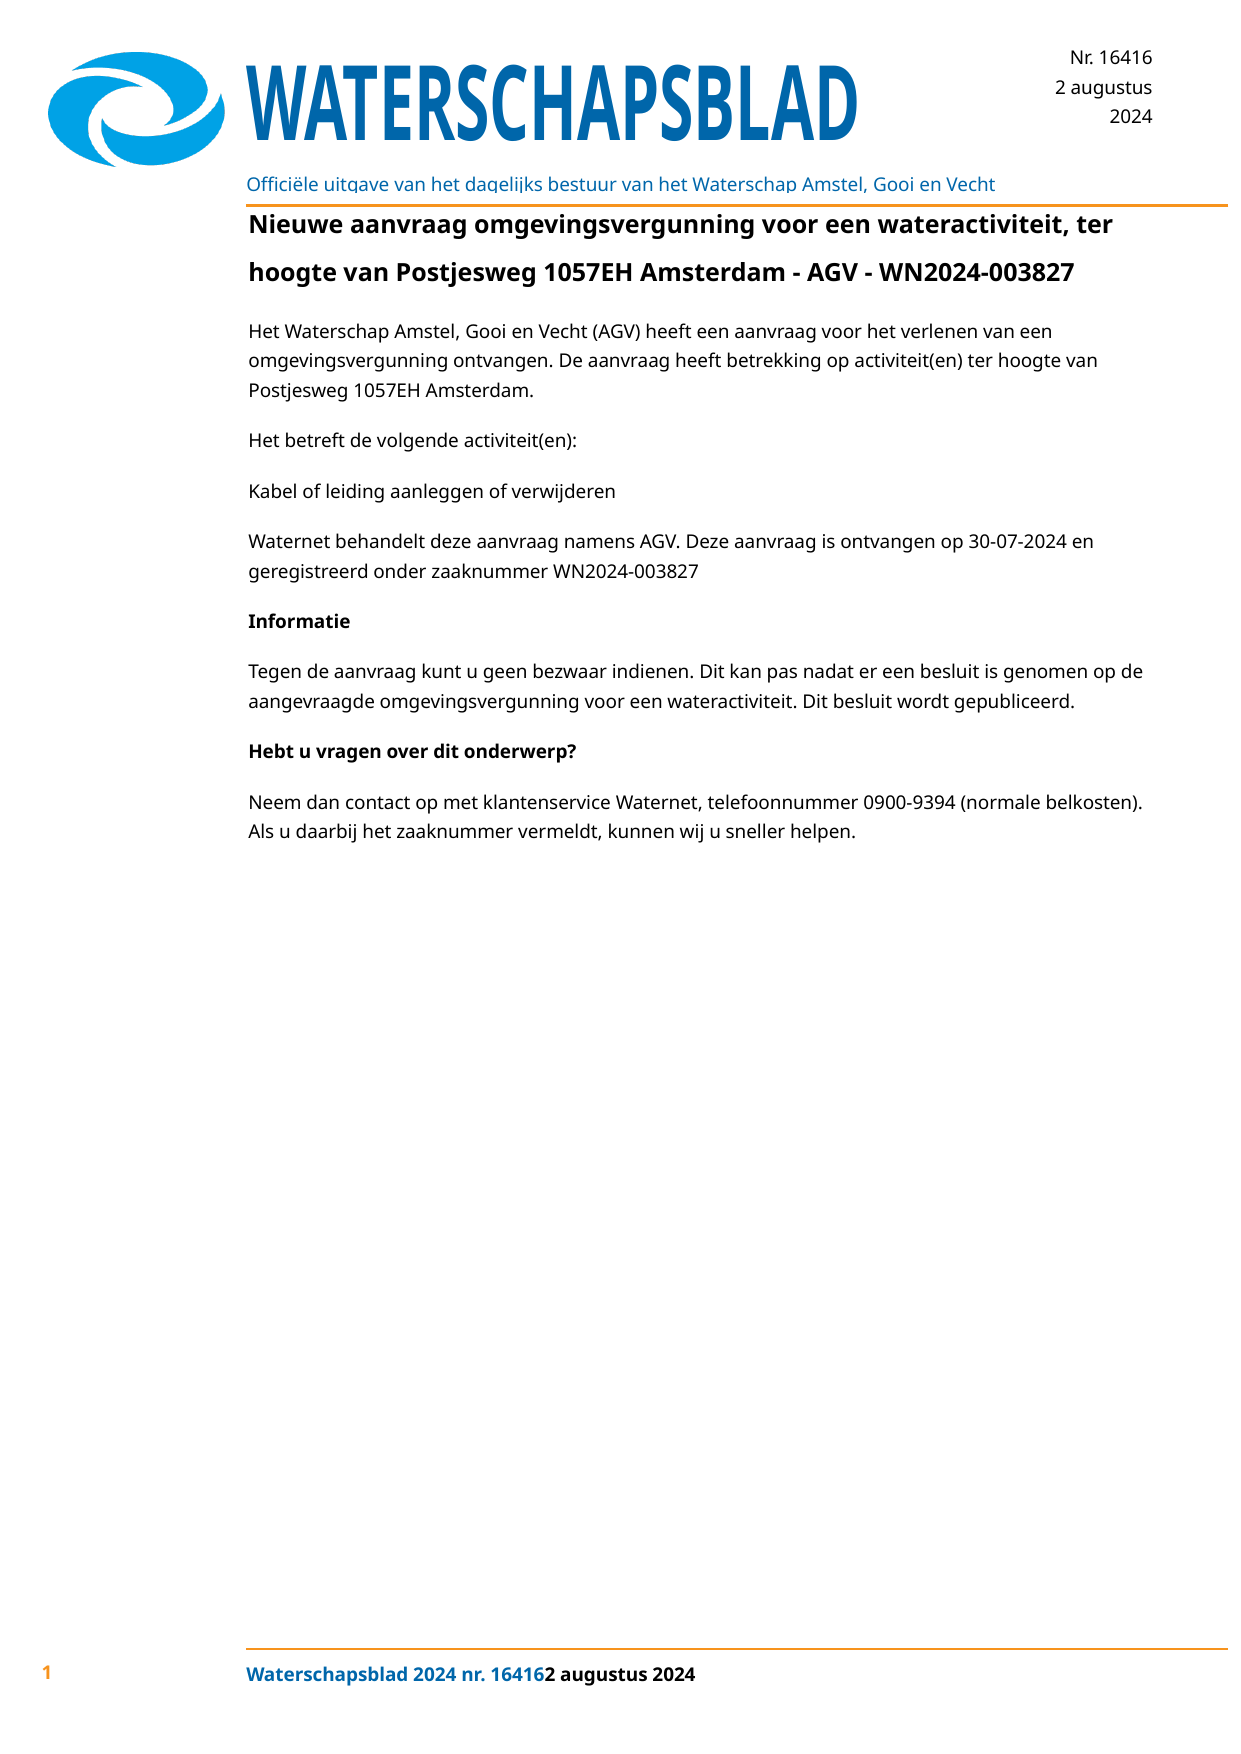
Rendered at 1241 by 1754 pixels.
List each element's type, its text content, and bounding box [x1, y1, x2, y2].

text Nieuwe aanvraag omgevingsvergunning voor een wateractiviteit, ter hoogte van Postjesweg 1057EH Amsterdam - AGV - WN2024-003827 [248, 207, 1152, 288]
text Tegen de aanvraag kunt u geen bezwaar indienen. Dit kan pas nadat er een besluit is genomen op de aangevraagde omgevingsvergunning voor een wateractiviteit. Dit besluit wordt gepubliceerd. [248, 659, 1152, 714]
text Kabel of leiding aanleggen of verwijderen [248, 478, 1152, 504]
text Hebt u vragen over dit onderwerp? [248, 739, 1152, 764]
text Informatie [248, 608, 1152, 634]
text Het Waterschap Amstel, Gooi en Vecht (AGV) heeft een aanvraag voor het verlenen van een omgevingsvergunning ontvangen. De aanvraag heeft betrekking op activiteit(en) ter hoogte van Postjesweg 1057EH Amsterdam. [248, 318, 1152, 403]
text Waternet behandelt deze aanvraag namens AGV. Deze aanvraag is ontvangen op 30-07-2024 en geregistreerd onder zaaknummer WN2024-003827 [248, 528, 1152, 584]
text Neem dan contact op met klantenservice Waternet, telefoonnummer 0900-9394 (normale belkosten). Als u daarbij het zaaknummer vermeldt, kunnen wij u sneller helpen. [248, 789, 1152, 844]
text Het betreft de volgende activiteit(en): [248, 427, 1152, 453]
picture [41, 47, 231, 172]
